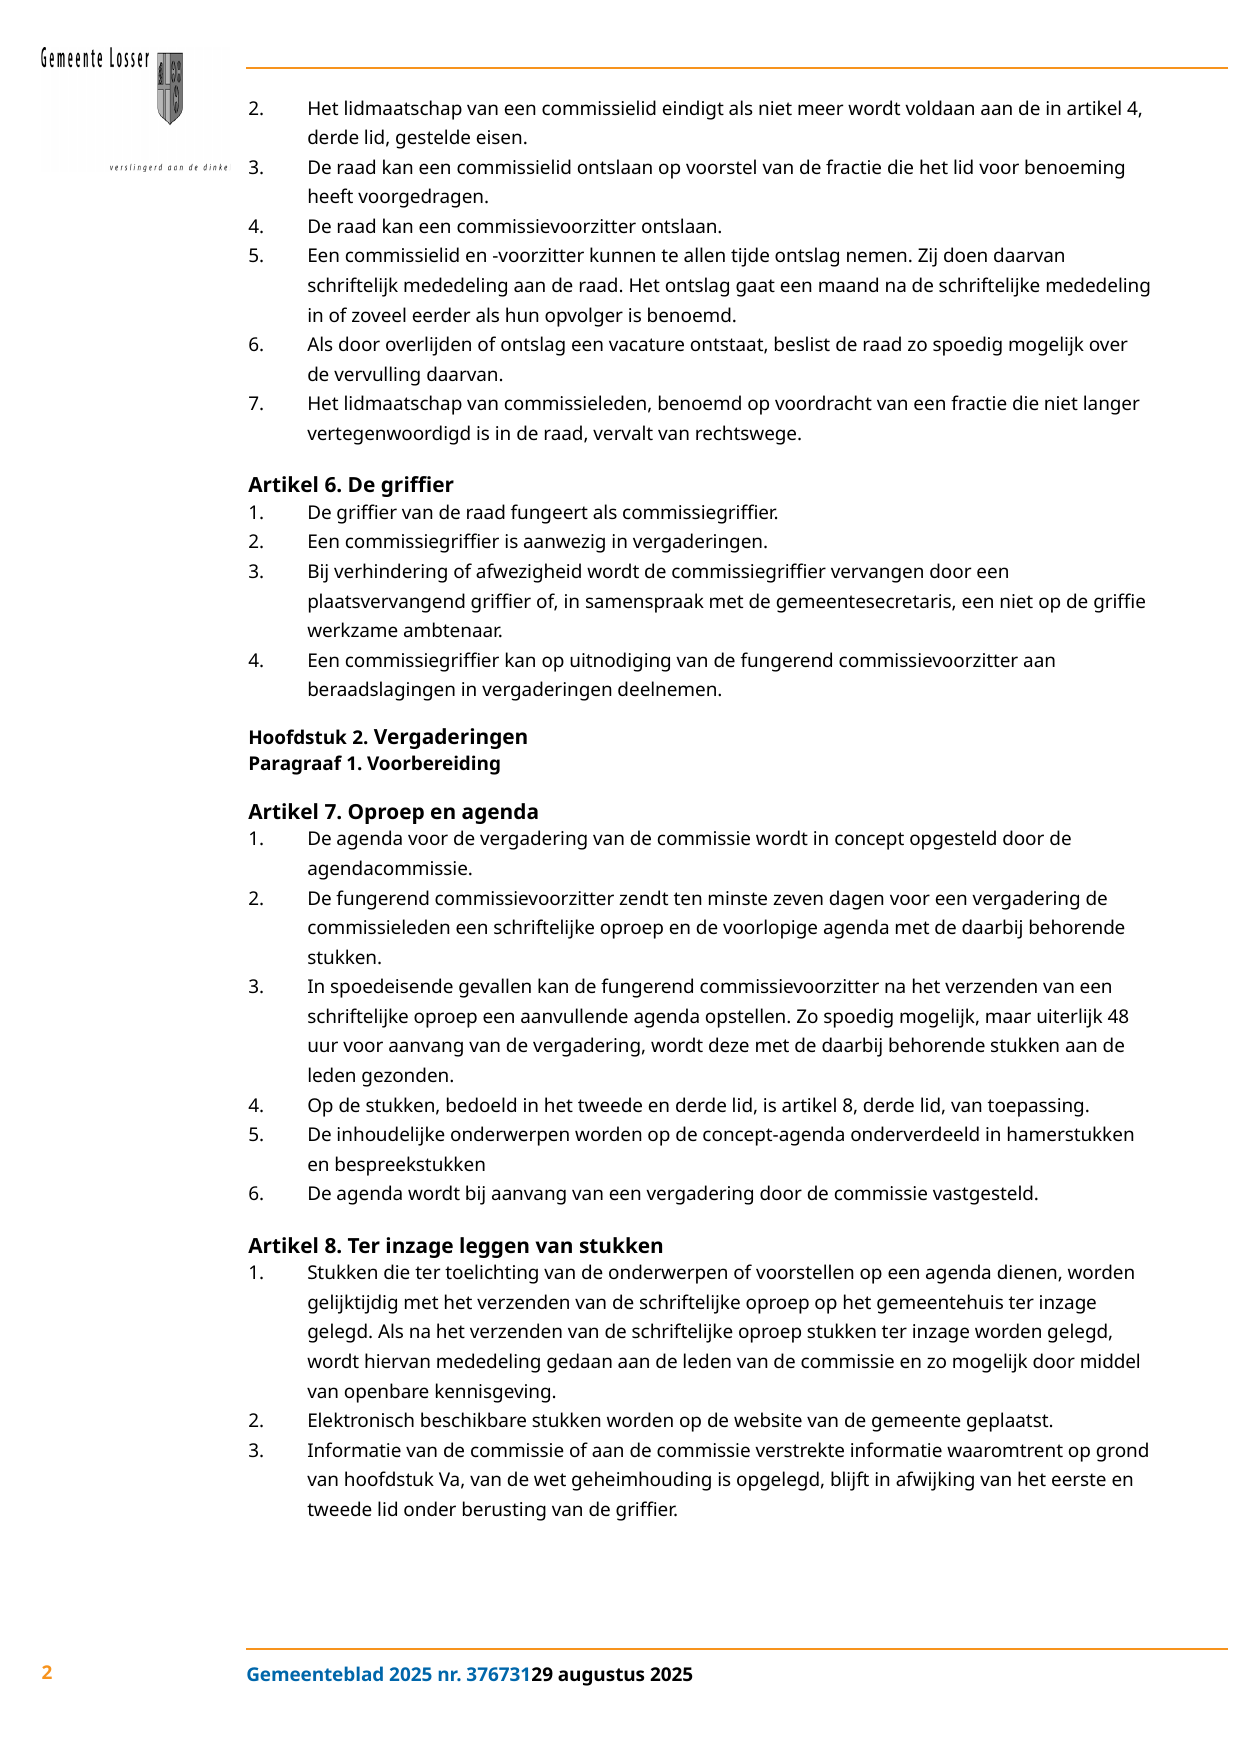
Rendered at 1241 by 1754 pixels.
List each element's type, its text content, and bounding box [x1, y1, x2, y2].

list De agenda voor de vergadering van de commissie wordt in concept opgesteld door de agendacommissie. [248, 826, 1152, 881]
list Op de stukken, bedoeld in het tweede en derde lid, is artikel 8, derde lid, van toepassing. [248, 1092, 1152, 1118]
list Als door overlijden of ontslag een vacature ontstaat, beslist de raad zo spoedig mogelijk over de vervulling daarvan. [248, 331, 1152, 387]
text Artikel 7. Oproep en agenda [248, 797, 1152, 826]
list Stukken die ter toelichting van de onderwerpen of voorstellen op een agenda dienen, worden gelijktijdig met het verzenden van de schriftelijke oproep op het gemeentehuis ter inzage gelegd. Als na het verzenden van de schriftelijke oproep stukken ter inzage worden gelegd, wordt hiervan mededeling gedaan aan de leden van de commissie en zo mogelijk door middel van openbare kennisgeving. [248, 1259, 1152, 1403]
list Een commissiegriffier kan op uitnodiging van de fungerend commissievoorzitter aan beraadslagingen in vergaderingen deelnemen. [248, 647, 1152, 702]
list De raad kan een commissievoorzitter ontslaan. [248, 213, 1152, 239]
text Artikel 6. De griffier [248, 471, 1152, 499]
text Paragraaf 1. Voorbereiding [248, 751, 1152, 776]
list De agenda wordt bij aanvang van een vergadering door de commissie vastgesteld. [248, 1181, 1152, 1206]
list Een commissiegriffier is aanwezig in vergaderingen. [248, 529, 1152, 554]
list In spoedeisende gevallen kan de fungerend commissievoorzitter na het verzenden van een schriftelijke oproep een aanvullende agenda opstellen. Zo spoedig mogelijk, maar uiterlijk 48 uur voor aanvang van de vergadering, wordt deze met de daarbij behorende stukken aan de leden gezonden. [248, 973, 1152, 1088]
list De raad kan een commissielid ontslaan op voorstel van de fractie die het lid voor benoeming heeft voorgedragen. [248, 154, 1152, 209]
picture [41, 47, 231, 172]
list De inhoudelijke onderwerpen worden op de concept-agenda onderverdeeld in hamerstukken en bespreekstukken [248, 1121, 1152, 1177]
text Hoofdstuk 2. Vergaderingen [248, 722, 1152, 751]
list Bij verhindering of afwezigheid wordt de commissiegriffier vervangen door een plaatsvervangend griffier of, in samenspraak met de gemeentesecretaris, een niet op de griffie werkzame ambtenaar. [248, 558, 1152, 643]
list Elektronisch beschikbare stukken worden op de website van de gemeente geplaatst. [248, 1407, 1152, 1433]
list Het lidmaatschap van commissieleden, benoemd op voordracht van een fractie die niet langer vertegenwoordigd is in de raad, vervalt van rechtswege. [248, 391, 1152, 446]
list Informatie van de commissie of aan de commissie verstrekte informatie waaromtrent op grond van hoofdstuk Va, van de wet geheimhouding is opgelegd, blijft in afwijking van het eerste en tweede lid onder berusting van de griffier. [248, 1437, 1152, 1522]
list De griffier van de raad fungeert als commissiegriffier. [248, 499, 1152, 525]
list De fungerend commissievoorzitter zendt ten minste zeven dagen voor een vergadering de commissieleden een schriftelijke oproep en de voorlopige agenda met de daarbij behorende stukken. [248, 885, 1152, 970]
list Een commissielid en -voorzitter kunnen te allen tijde ontslag nemen. Zij doen daarvan schriftelijk mededeling aan de raad. Het ontslag gaat een maand na de schriftelijke mededeling in of zoveel eerder als hun opvolger is benoemd. [248, 243, 1152, 328]
text Artikel 8. Ter inzage leggen van stukken [248, 1231, 1152, 1259]
list Het lidmaatschap van een commissielid eindigt als niet meer wordt voldaan aan de in artikel 4, derde lid, gestelde eisen. [248, 95, 1152, 150]
